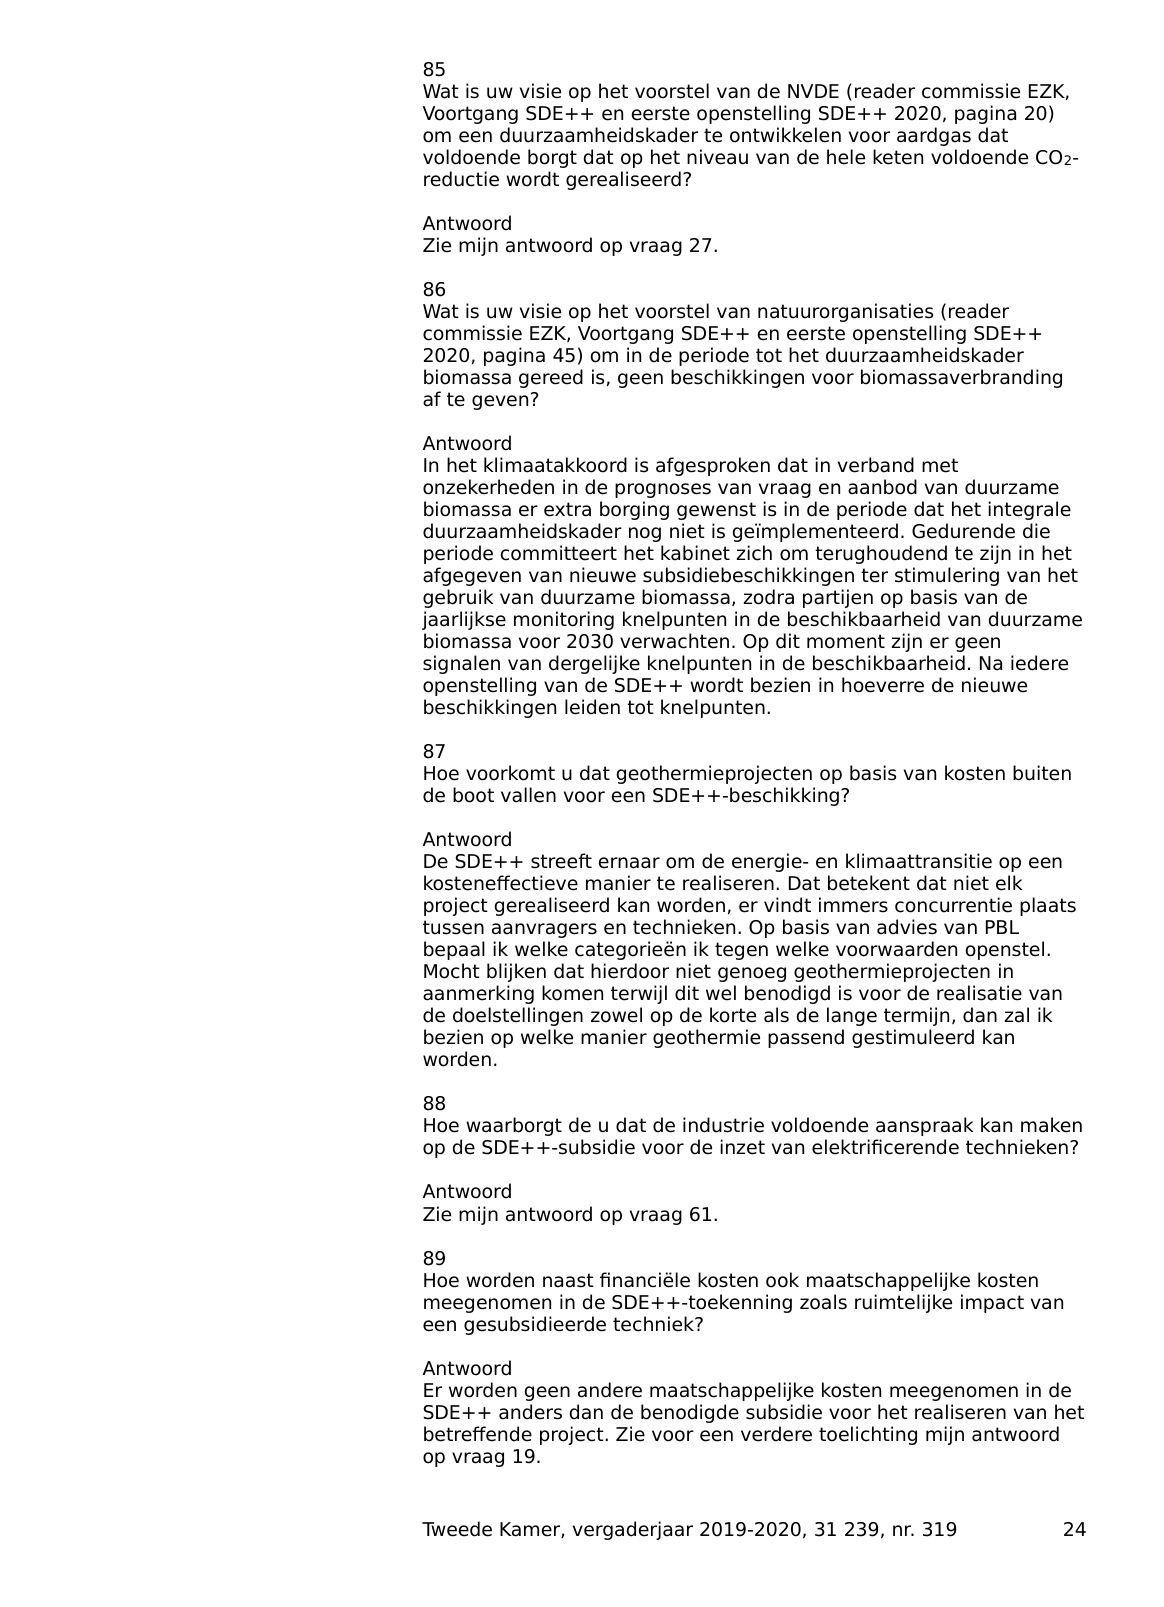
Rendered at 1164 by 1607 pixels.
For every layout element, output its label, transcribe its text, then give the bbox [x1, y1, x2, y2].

text 89 [422, 1248, 1087, 1269]
text Antwoord [422, 829, 1087, 851]
text Wat is uw visie op het voorstel van de NVDE (reader commissie EZK, Voortgang SDE++ en eerste openstelling SDE++ 2020, pagina 20) om een duurzaamheidskader te ontwikkelen voor aardgas dat voldoende borgt dat op het niveau van de hele keten voldoende CO2-reductie wordt gerealiseerd? [422, 81, 1087, 191]
text Hoe worden naast financiële kosten ook maatschappelijke kosten meegenomen in de SDE++-toekenning zoals ruimtelijke impact van een gesubsidieerde techniek? [422, 1269, 1087, 1336]
text De SDE++ streeft ernaar om de energie- en klimaattransitie op een kosteneffectieve manier te realiseren. Dat betekent dat niet elk project gerealiseerd kan worden, er vindt immers concurrentie plaats tussen aanvragers en technieken. Op basis van advies van PBL bepaal ik welke categorieën ik tegen welke voorwaarden openstel. Mocht blijken dat hierdoor niet genoeg geothermieprojecten in aanmerking komen terwijl dit wel benodigd is voor de realisatie van de doelstellingen zowel op de korte als de lange termijn, dan zal ik bezien op welke manier geothermie passend gestimuleerd kan worden. [422, 851, 1087, 1071]
text Er worden geen andere maatschappelijke kosten meegenomen in de SDE++ anders dan de benodigde subsidie voor het realiseren van het betreffende project. Zie voor een verdere toelichting mijn antwoord op vraag 19. [422, 1380, 1087, 1468]
text 88 [422, 1093, 1087, 1115]
text Wat is uw visie op het voorstel van natuurorganisaties (reader commissie EZK, Voortgang SDE++ en eerste openstelling SDE++ 2020, pagina 45) om in de periode tot het duurzaamheidskader biomassa gereed is, geen beschikkingen voor biomassaverbranding af te geven? [422, 301, 1087, 411]
text 85 [422, 59, 1087, 81]
text In het klimaatakkoord is afgesproken dat in verband met onzekerheden in de prognoses van vraag en aanbod van duurzame biomassa er extra borging gewenst is in de periode dat het integrale duurzaamheidskader nog niet is geïmplementeerd. Gedurende die periode committeert het kabinet zich om terughoudend te zijn in het afgegeven van nieuwe subsidiebeschikkingen ter stimulering van het gebruik van duurzame biomassa, zodra partijen op basis van de jaarlijkse monitoring knelpunten in de beschikbaarheid van duurzame biomassa voor 2030 verwachten. Op dit moment zijn er geen signalen van dergelijke knelpunten in de beschikbaarheid. Na iedere openstelling van de SDE++ wordt bezien in hoeverre de nieuwe beschikkingen leiden tot knelpunten. [422, 455, 1087, 719]
text Zie mijn antwoord op vraag 61. [422, 1203, 1087, 1225]
text Antwoord [422, 1358, 1087, 1380]
text Antwoord [422, 213, 1087, 235]
text Antwoord [422, 1181, 1087, 1203]
text Zie mijn antwoord op vraag 27. [422, 235, 1087, 257]
text Hoe voorkomt u dat geothermieprojecten op basis van kosten buiten de boot vallen voor een SDE++-beschikking? [422, 763, 1087, 807]
text Hoe waarborgt de u dat de industrie voldoende aanspraak kan maken op de SDE++-subsidie voor de inzet van elektrificerende technieken? [422, 1115, 1087, 1159]
text 87 [422, 741, 1087, 763]
text Antwoord [422, 433, 1087, 455]
text 86 [422, 279, 1087, 301]
